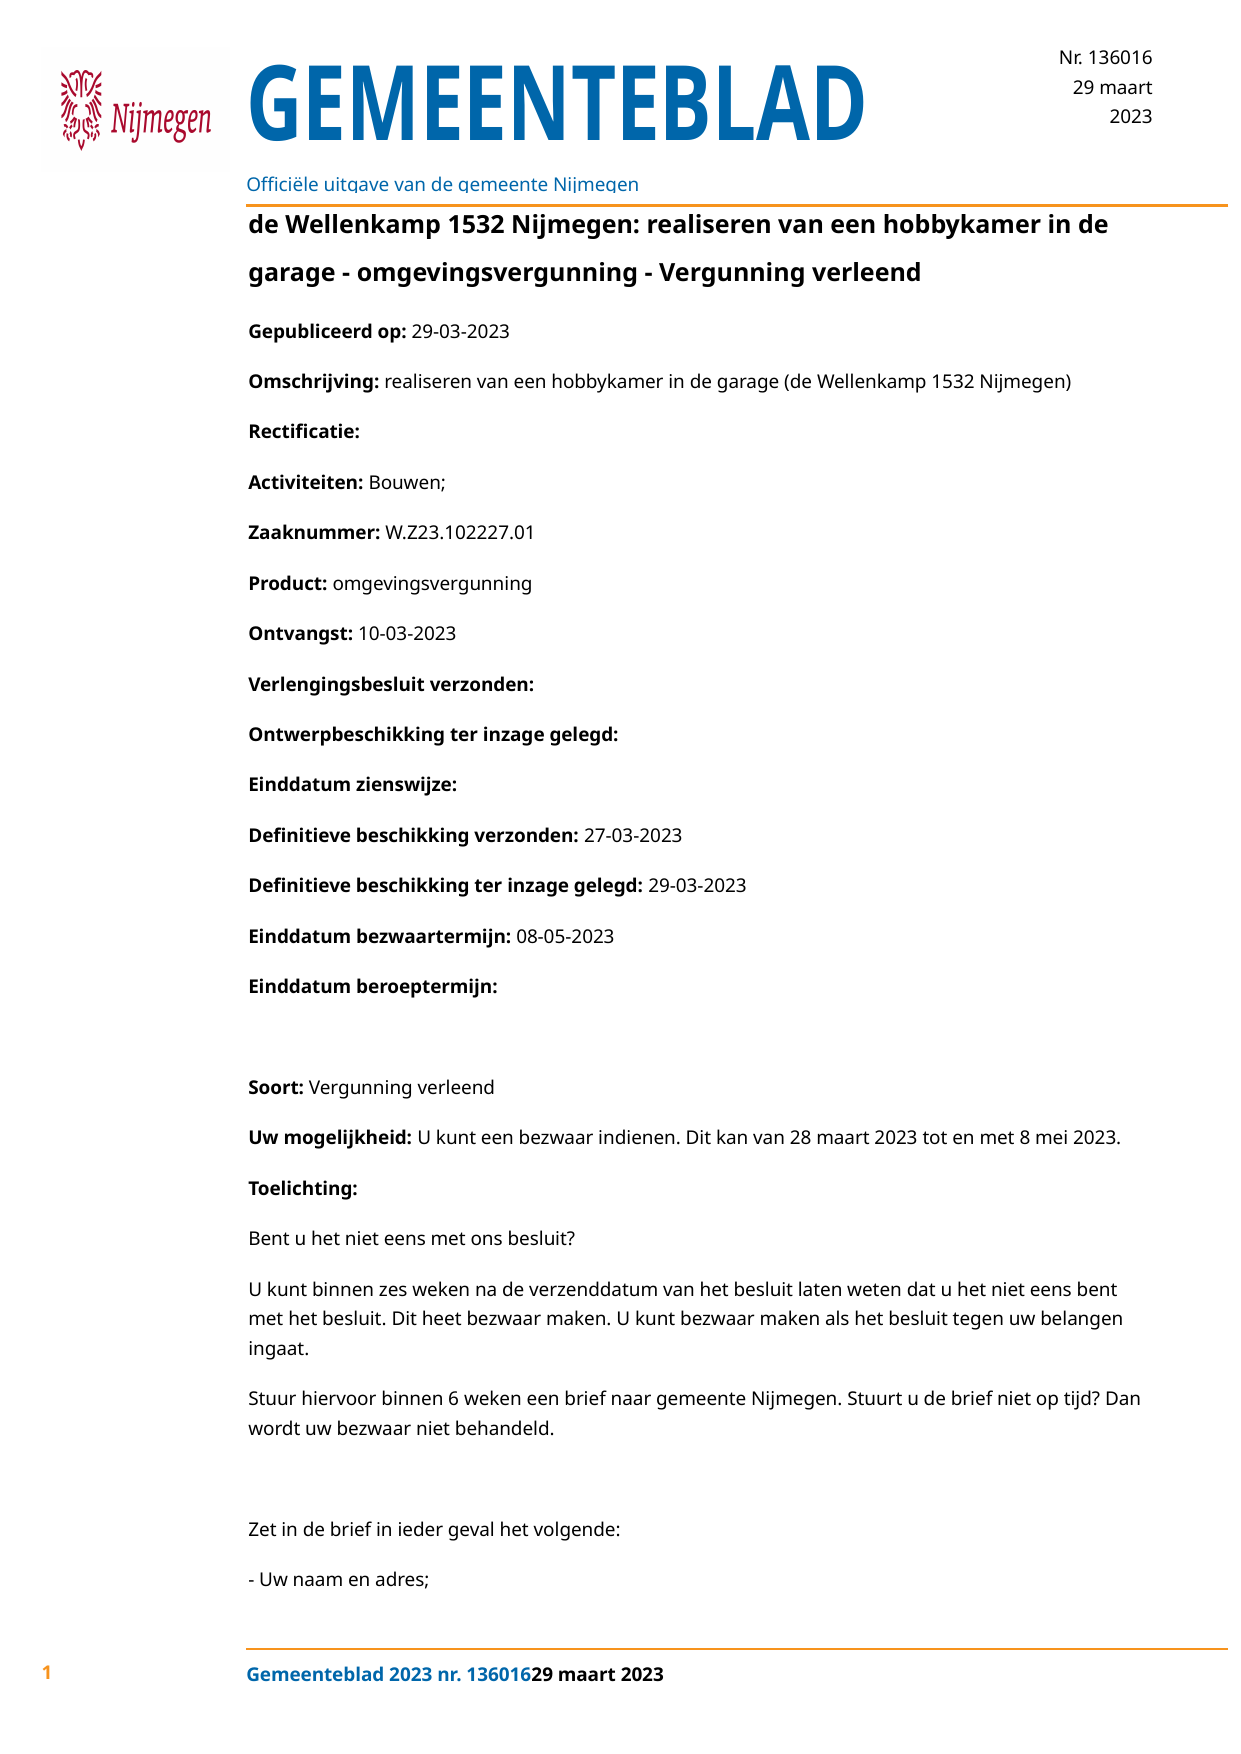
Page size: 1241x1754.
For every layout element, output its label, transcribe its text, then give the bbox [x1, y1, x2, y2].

text Omschrijving: realiseren van een hobbykamer in de garage (de Wellenkamp 1532 Nijmegen) [248, 368, 1152, 394]
text Einddatum zienswijze: [248, 772, 1152, 797]
text Definitieve beschikking verzonden: 27-03-2023 [248, 822, 1152, 848]
text Zaaknummer: W.Z23.102227.01 [248, 519, 1152, 545]
text Zet in de brief in ieder geval het volgende: [248, 1516, 1152, 1542]
text Gepubliceerd op: 29-03-2023 [248, 318, 1152, 344]
text Product: omgevingsvergunning [248, 570, 1152, 596]
text Toelichting: [248, 1175, 1152, 1201]
text Uw mogelijkheid: U kunt een bezwaar indienen. Dit kan van 28 maart 2023 tot en met 8 mei 2023. [248, 1124, 1152, 1150]
text Soort: Vergunning verleend [248, 1074, 1152, 1100]
text U kunt binnen zes weken na de verzenddatum van het besluit laten weten dat u het niet eens bent met het besluit. Dit heet bezwaar maken. U kunt bezwaar maken als het besluit tegen uw belangen ingaat. [248, 1276, 1152, 1361]
text Einddatum beroeptermijn: [248, 973, 1152, 999]
text Stuur hiervoor binnen 6 weken een brief naar gemeente Nijmegen. Stuurt u de brief niet op tijd? Dan wordt uw bezwaar niet behandeld. [248, 1385, 1152, 1441]
text Ontwerpbeschikking ter inzage gelegd: [248, 721, 1152, 747]
text - Uw naam en adres; [248, 1566, 1152, 1592]
text de Wellenkamp 1532 Nijmegen: realiseren van een hobbykamer in de garage - omgevingsvergunning - Vergunning verleend [248, 207, 1152, 288]
text Einddatum bezwaartermijn: 08-05-2023 [248, 923, 1152, 949]
text Definitieve beschikking ter inzage gelegd: 29-03-2023 [248, 872, 1152, 898]
text Verlengingsbesluit verzonden: [248, 671, 1152, 697]
picture [41, 47, 231, 172]
text Ontvangst: 10-03-2023 [248, 620, 1152, 646]
text Bent u het niet eens met ons besluit? [248, 1225, 1152, 1251]
text Activiteiten: Bouwen; [248, 469, 1152, 495]
text Rectificatie: [248, 419, 1152, 444]
